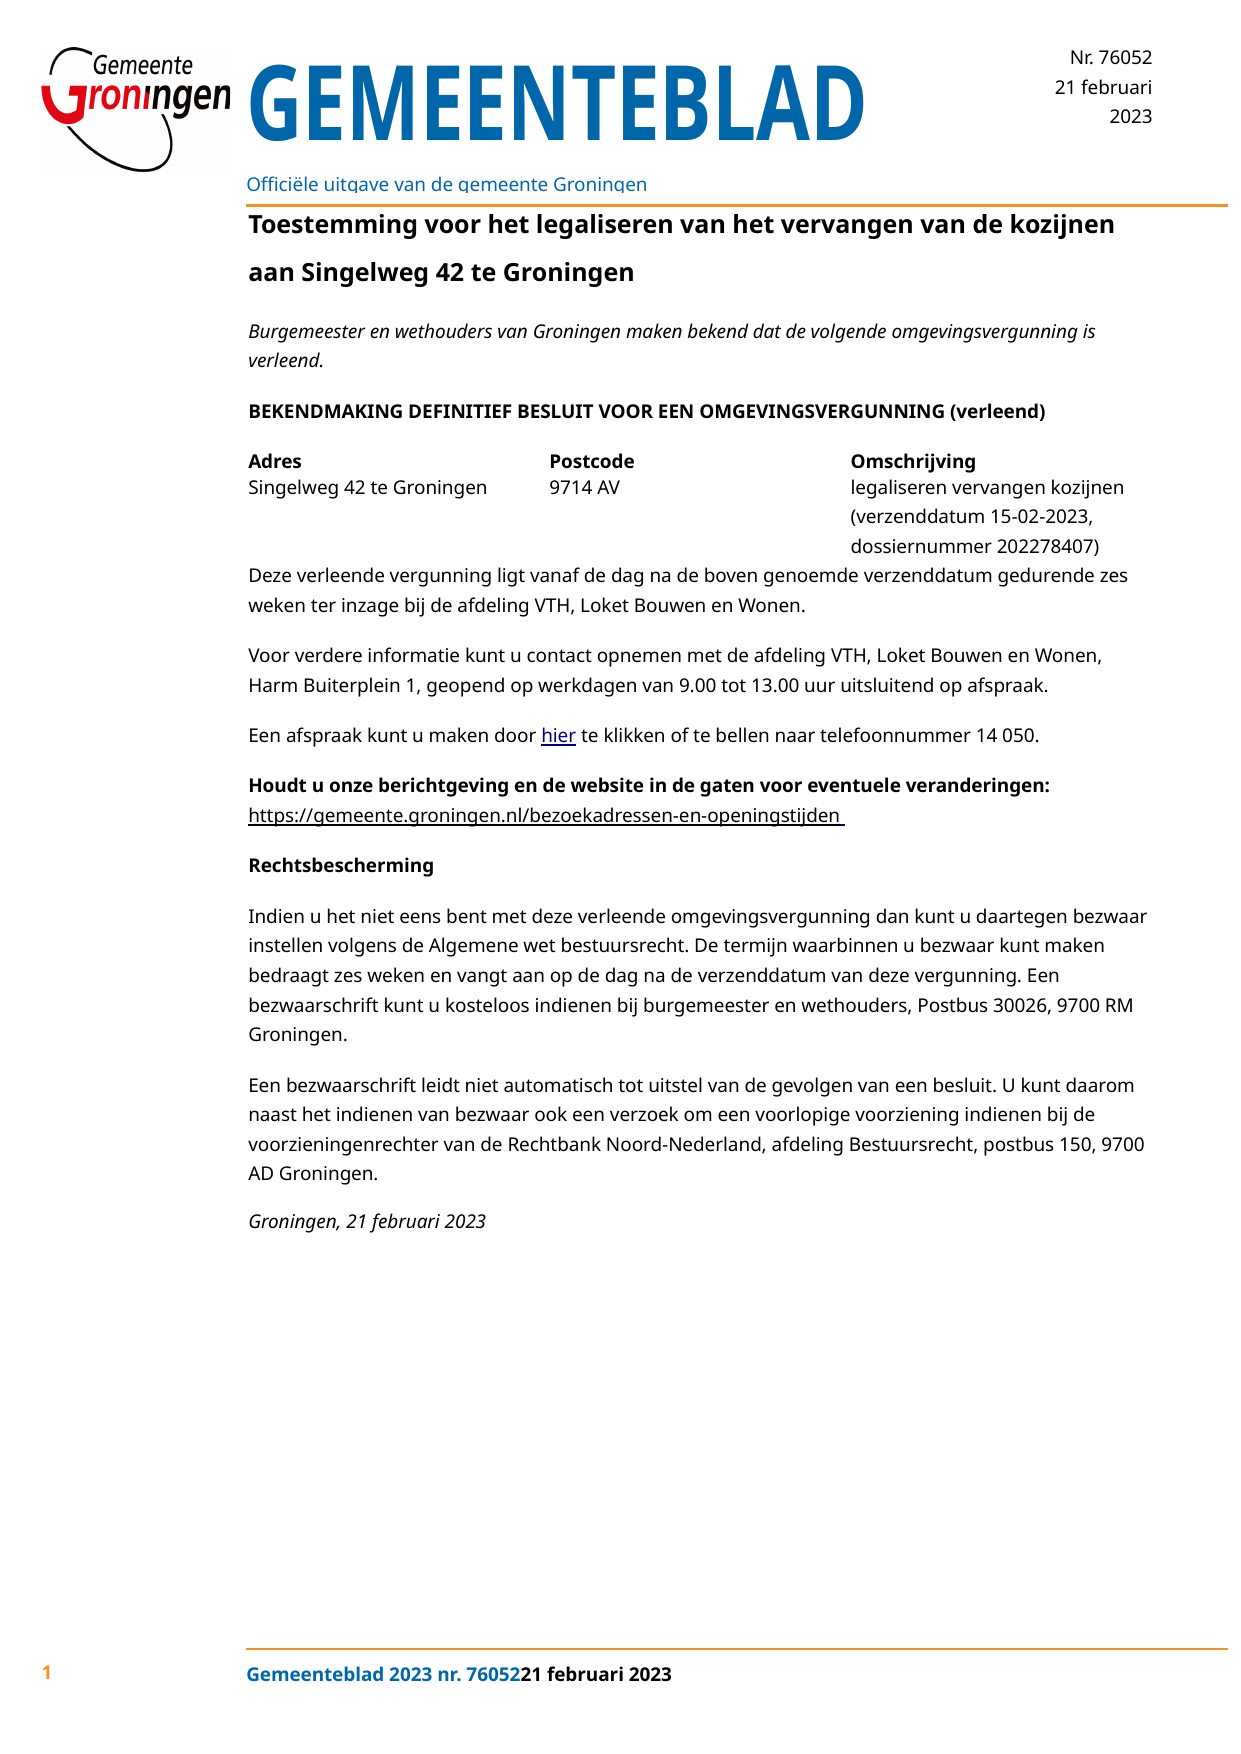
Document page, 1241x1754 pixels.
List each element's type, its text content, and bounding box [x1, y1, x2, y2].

table_header Postcode [549, 449, 850, 474]
text Groningen, 21 februari 2023 [248, 1208, 1152, 1234]
text Deze verleende vergunning ligt vanaf de dag na de boven genoemde verzenddatum gedurende zes weken ter inzage bij de afdeling VTH, Loket Bouwen en Wonen. [248, 562, 1152, 618]
text BEKENDMAKING DEFINITIEF BESLUIT VOOR EEN OMGEVINGSVERGUNNING (verleend) [248, 398, 1152, 424]
text Voor verdere informatie kunt u contact opnemen met de afdeling VTH, Loket Bouwen en Wonen, Harm Buiterplein 1, geopend op werkdagen van 9.00 tot 13.00 uur uitsluitend op afspraak. [248, 642, 1152, 698]
table_header Adres [248, 449, 549, 474]
text Rechtsbescherming [248, 853, 1152, 878]
text Toestemming voor het legaliseren van het vervangen van de kozijnen aan Singelweg 42 te Groningen [248, 207, 1152, 288]
table_cell legaliseren vervangen kozijnen (verzenddatum 15-02-2023, dossiernummer 202278407) [850, 474, 1152, 559]
text Houdt u onze berichtgeving en de website in de gaten voor eventuele veranderingen: https://gemeente.groningen.nl/bezoekadressen-en-openingstijden [248, 773, 1152, 828]
table_cell 9714 AV [549, 474, 850, 559]
picture [41, 47, 231, 172]
table_cell Singelweg 42 te Groningen [248, 474, 549, 559]
text Indien u het niet eens bent met deze verleende omgevingsvergunning dan kunt u daartegen bezwaar instellen volgens de Algemene wet bestuursrecht. De termijn waarbinnen u bezwaar kunt maken bedraagt zes weken en vangt aan op de dag na de verzenddatum van deze vergunning. Een bezwaarschrift kunt u kosteloos indienen bij burgemeester en wethouders, Postbus 30026, 9700 RM Groningen. [248, 903, 1152, 1047]
text Een bezwaarschrift leidt niet automatisch tot uitstel van de gevolgen van een besluit. U kunt daarom naast het indienen van bezwaar ook een verzoek om een voorlopige voorziening indienen bij de voorzieningenrechter van de Rechtbank Noord-Nederland, afdeling Bestuursrecht, postbus 150, 9700 AD Groningen. [248, 1072, 1152, 1186]
text Een afspraak kunt u maken door hier te klikken of te bellen naar telefoonnummer 14 050. [248, 722, 1152, 748]
text Burgemeester en wethouders van Groningen maken bekend dat de volgende omgevingsvergunning is verleend. [248, 318, 1152, 373]
table_header Omschrijving [850, 449, 1152, 474]
